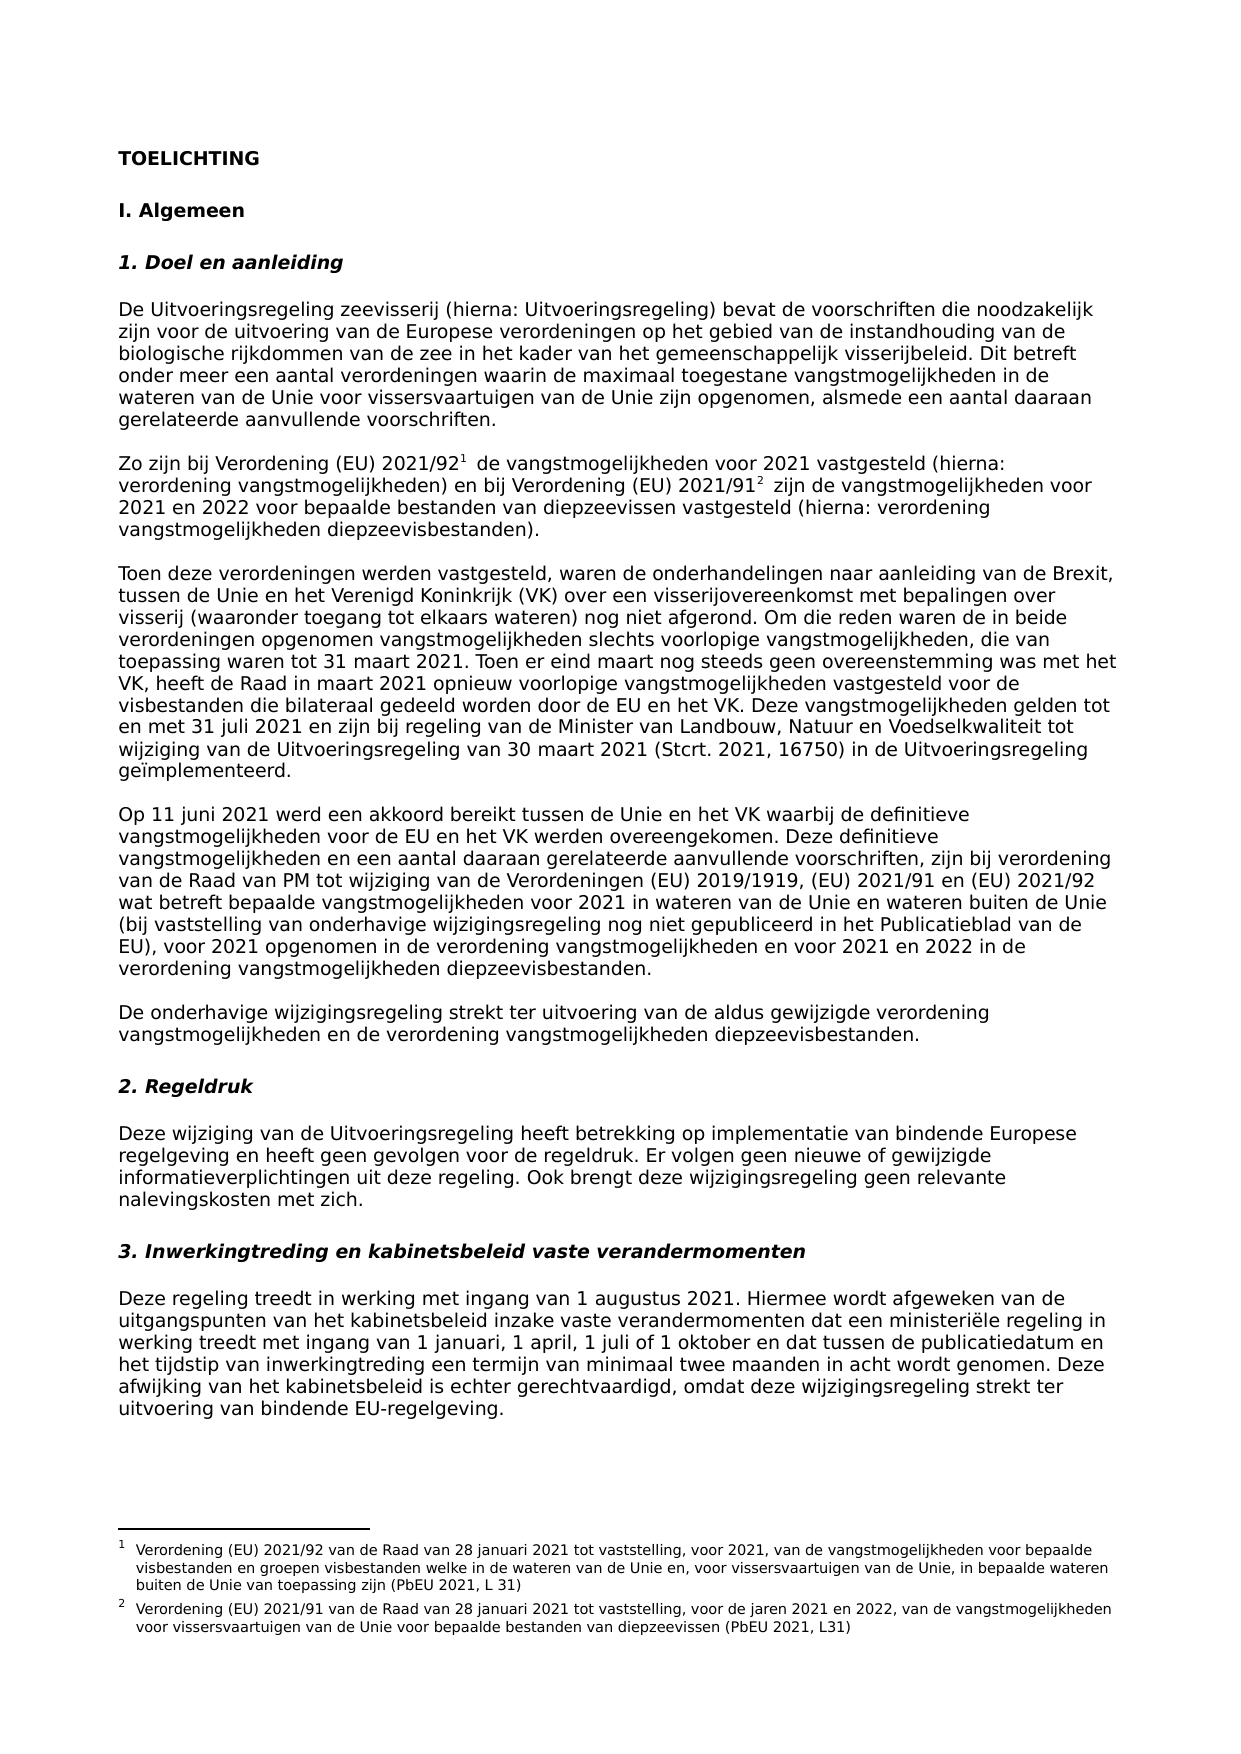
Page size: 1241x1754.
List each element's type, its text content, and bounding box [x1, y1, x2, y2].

subtitle 2. Regeldruk [118, 1076, 1122, 1098]
text Toen deze verordeningen werden vastgesteld, waren de onderhandelingen naar aanleiding van de Brexit, tussen de Unie en het Verenigd Koninkrijk (VK) over een visserijovereenkomst met bepalingen over visserij (waaronder toegang tot elkaars wateren) nog niet afgerond. Om die reden waren de in beide verordeningen opgenomen vangstmogelijkheden slechts voorlopige vangstmogelijkheden, die van toepassing waren tot 31 maart 2021. Toen er eind maart nog steeds geen overeenstemming was met het VK, heeft de Raad in maart 2021 opnieuw voorlopige vangstmogelijkheden vastgesteld voor de visbestanden die bilateraal gedeeld worden door de EU en het VK. Deze vangstmogelijkheden gelden tot en met 31 juli 2021 en zijn bij regeling van de Minister van Landbouw, Natuur en Voedselkwaliteit tot wijziging van de Uitvoeringsregeling van 30 maart 2021 (Stcrt. 2021, 16750) in de Uitvoeringsregeling geïmplementeerd. [118, 563, 1122, 782]
text Op 11 juni 2021 werd een akkoord bereikt tussen de Unie en het VK waarbij de definitieve vangstmogelijkheden voor de EU en het VK werden overeengekomen. Deze definitieve vangstmogelijkheden en een aantal daaraan gerelateerde aanvullende voorschriften, zijn bij verordening van de Raad van PM tot wijziging van de Verordeningen (EU) 2019/1919, (EU) 2021/91 en (EU) 2021/92 wat betreft bepaalde vangstmogelijkheden voor 2021 in wateren van de Unie en wateren buiten de Unie (bij vaststelling van onderhavige wijzigingsregeling nog niet gepubliceerd in het Publicatieblad van de EU), voor 2021 opgenomen in de verordening vangstmogelijkheden en voor 2021 en 2022 in de verordening vangstmogelijkheden diepzeevisbestanden. [118, 804, 1122, 980]
text Deze wijziging van de Uitvoeringsregeling heeft betrekking op implementatie van bindende Europese regelgeving en heeft geen gevolgen voor de regeldruk. Er volgen geen nieuwe of gewijzigde informatieverplichtingen uit deze regeling. Ook brengt deze wijzigingsregeling geen relevante nalevingskosten met zich. [118, 1123, 1122, 1211]
text De Uitvoeringsregeling zeevisserij (hierna: Uitvoeringsregeling) bevat de voorschriften die noodzakelijk zijn voor de uitvoering van de Europese verordeningen op het gebied van de instandhouding van de biologische rijkdommen van de zee in het kader van het gemeenschappelijk visserijbeleid. Dit betreft onder meer een aantal verordeningen waarin de maximaal toegestane vangstmogelijkheden in de wateren van de Unie voor vissersvaartuigen van de Unie zijn opgenomen, alsmede een aantal daaraan gerelateerde aanvullende voorschriften. [118, 299, 1122, 431]
text Zo zijn bij Verordening (EU) 2021/92 de vangstmogelijkheden voor 2021 vastgesteld (hierna: verordening vangstmogelijkheden) en bij Verordening (EU) 2021/91 zijn de vangstmogelijkheden voor 2021 en 2022 voor bepaalde bestanden van diepzeevissen vastgesteld (hierna: verordening vangstmogelijkheden diepzeevisbestanden). [118, 453, 1122, 541]
subtitle TOELICHTING [118, 148, 1122, 170]
text Verordening (EU) 2021/92 van de Raad van 28 januari 2021 tot vaststelling, voor 2021, van de vangstmogelijkheden voor bepaalde visbestanden en groepen visbestanden welke in de wateren van de Unie en, voor vissersvaartuigen van de Unie, in bepaalde wateren buiten de Unie van toepassing zijn (PbEU 2021, L 31) [118, 1538, 1122, 1594]
subtitle 3. Inwerkingtreding en kabinetsbeleid vaste verandermomenten [118, 1241, 1122, 1263]
text Deze regeling treedt in werking met ingang van 1 augustus 2021. Hiermee wordt afgeweken van de uitgangspunten van het kabinetsbeleid inzake vaste verandermomenten dat een ministeriële regeling in werking treedt met ingang van 1 januari, 1 april, 1 juli of 1 oktober en dat tussen de publicatiedatum en het tijdstip van inwerkingtreding een termijn van minimaal twee maanden in acht wordt genomen. Deze afwijking van het kabinetsbeleid is echter gerechtvaardigd, omdat deze wijzigingsregeling strekt ter uitvoering van bindende EU-regelgeving. [118, 1288, 1122, 1420]
text De onderhavige wijzigingsregeling strekt ter uitvoering van de aldus gewijzigde verordening vangstmogelijkheden en de verordening vangstmogelijkheden diepzeevisbestanden. [118, 1002, 1122, 1046]
text Verordening (EU) 2021/91 van de Raad van 28 januari 2021 tot vaststelling, voor de jaren 2021 en 2022, van de vangstmogelijkheden voor vissersvaartuigen van de Unie voor bepaalde bestanden van diepzeevissen (PbEU 2021, L31) [118, 1597, 1122, 1636]
subtitle 1. Doel en aanleiding [118, 252, 1122, 274]
subtitle I. Algemeen [118, 200, 1122, 222]
